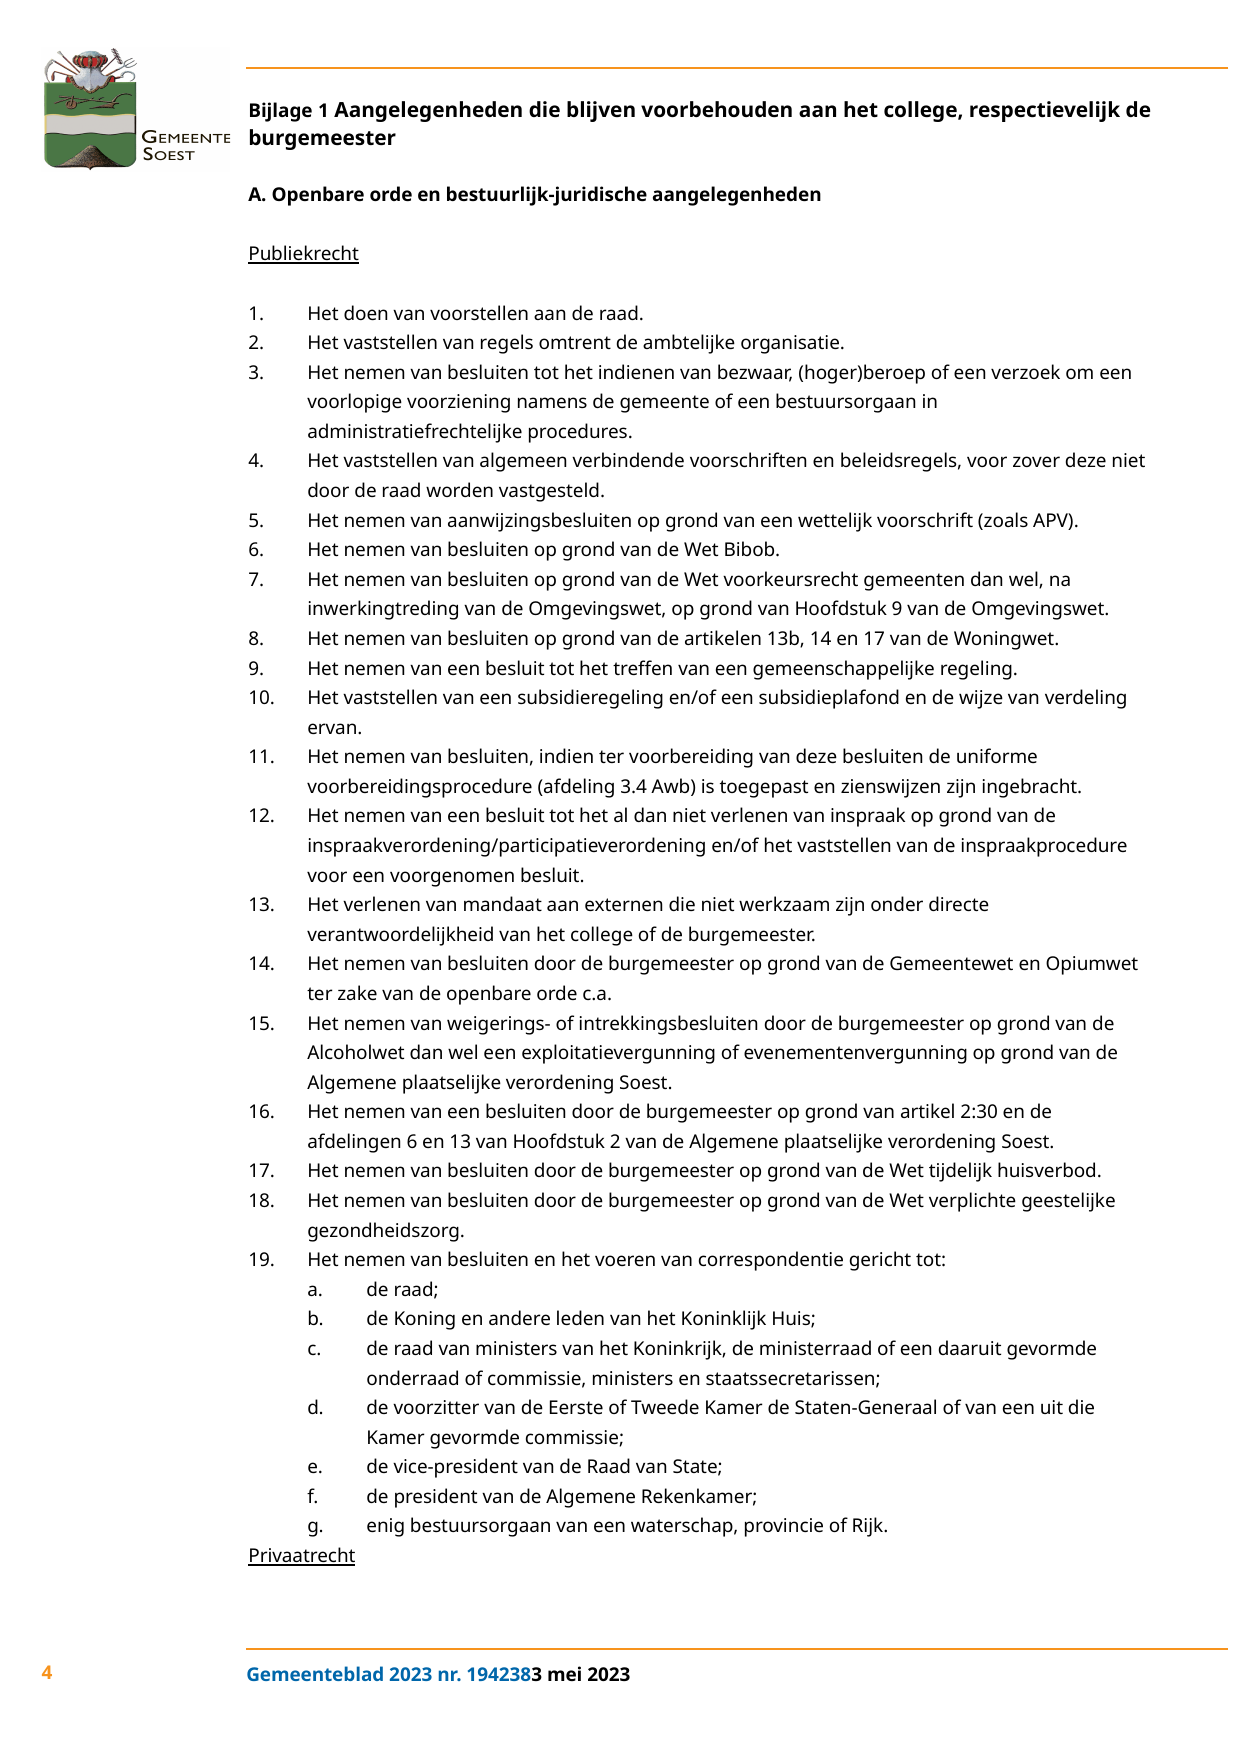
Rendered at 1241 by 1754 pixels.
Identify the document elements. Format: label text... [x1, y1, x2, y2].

list Het vaststellen van een subsidieregeling en/of een subsidieplafond en de wijze van verdeling ervan. [248, 684, 1152, 739]
list Het nemen van besluiten en het voeren van correspondentie gericht tot: [248, 1246, 1152, 1272]
list Het nemen van besluiten, indien ter voorbereiding van deze besluiten de uniforme voorbereidingsprocedure (afdeling 3.4 Awb) is toegepast en zienswijzen zijn ingebracht. [248, 743, 1152, 799]
list Het vaststellen van algemeen verbindende voorschriften en beleidsregels, voor zover deze niet door de raad worden vastgesteld. [248, 448, 1152, 503]
list Het nemen van besluiten door de burgemeester op grond van de Gemeentewet en Opiumwet ter zake van de openbare orde c.a. [248, 951, 1152, 1006]
picture [41, 47, 231, 172]
list Het verlenen van mandaat aan externen die niet werkzaam zijn onder directe verantwoordelijkheid van het college of de burgemeester. [248, 891, 1152, 947]
list de voorzitter van de Eerste of Tweede Kamer de Staten-Generaal of van een uit die Kamer gevormde commissie; [307, 1394, 1152, 1449]
text Publiekrecht [248, 241, 1152, 266]
list de vice-president van de Raad van State; [307, 1453, 1152, 1479]
list Het nemen van besluiten door de burgemeester op grond van de Wet tijdelijk huisverbod. [248, 1158, 1152, 1183]
list Het nemen van besluiten op grond van de Wet voorkeursrecht gemeenten dan wel, na inwerkingtreding van de Omgevingswet, op grond van Hoofdstuk 9 van de Omgevingswet. [248, 566, 1152, 621]
list Het nemen van een besluit tot het treffen van een gemeenschappelijke regeling. [248, 655, 1152, 680]
text A. Openbare orde en bestuurlijk-juridische aangelegenheden [248, 181, 1152, 207]
list de Koning en andere leden van het Koninklijk Huis; [307, 1306, 1152, 1331]
list enig bestuursorgaan van een waterschap, provincie of Rijk. [307, 1513, 1152, 1538]
list Het nemen van besluiten op grond van de Wet Bibob. [248, 536, 1152, 562]
list de raad van ministers van het Koninkrijk, de ministerraad of een daaruit gevormde onderraad of commissie, ministers en staatssecretarissen; [307, 1335, 1152, 1390]
list Het doen van voorstellen aan de raad. [248, 300, 1152, 325]
list Het nemen van weigerings- of intrekkingsbesluiten door de burgemeester op grond van de Alcoholwet dan wel een exploitatievergunning of evenementenvergunning op grond van de Algemene plaatselijke verordening Soest. [248, 1010, 1152, 1094]
list Het nemen van aanwijzingsbesluiten op grond van een wettelijk voorschrift (zoals APV). [248, 507, 1152, 532]
list Het vaststellen van regels omtrent de ambtelijke organisatie. [248, 329, 1152, 355]
list de president van de Algemene Rekenkamer; [307, 1483, 1152, 1509]
list Het nemen van een besluit tot het al dan niet verlenen van inspraak op grond van de inspraakverordening/participatieverordening en/of het vaststellen van de inspraakprocedure voor een voorgenomen besluit. [248, 803, 1152, 887]
list de raad; [307, 1276, 1152, 1302]
list Het nemen van besluiten door de burgemeester op grond van de Wet verplichte geestelijke gezondheidszorg. [248, 1187, 1152, 1242]
text Bijlage 1 Aangelegenheden die blijven voorbehouden aan het college, respectievelijk de burgemeester [248, 95, 1152, 152]
list Het nemen van een besluiten door de burgemeester op grond van artikel 2:30 en de afdelingen 6 en 13 van Hoofdstuk 2 van de Algemene plaatselijke verordening Soest. [248, 1098, 1152, 1154]
list Het nemen van besluiten tot het indienen van bezwaar, (hoger)beroep of een verzoek om een voorlopige voorziening namens de gemeente of een bestuursorgaan in administratiefrechtelijke procedures. [248, 359, 1152, 444]
text Privaatrecht [248, 1542, 1152, 1568]
list Het nemen van besluiten op grond van de artikelen 13b, 14 en 17 van de Woningwet. [248, 625, 1152, 651]
